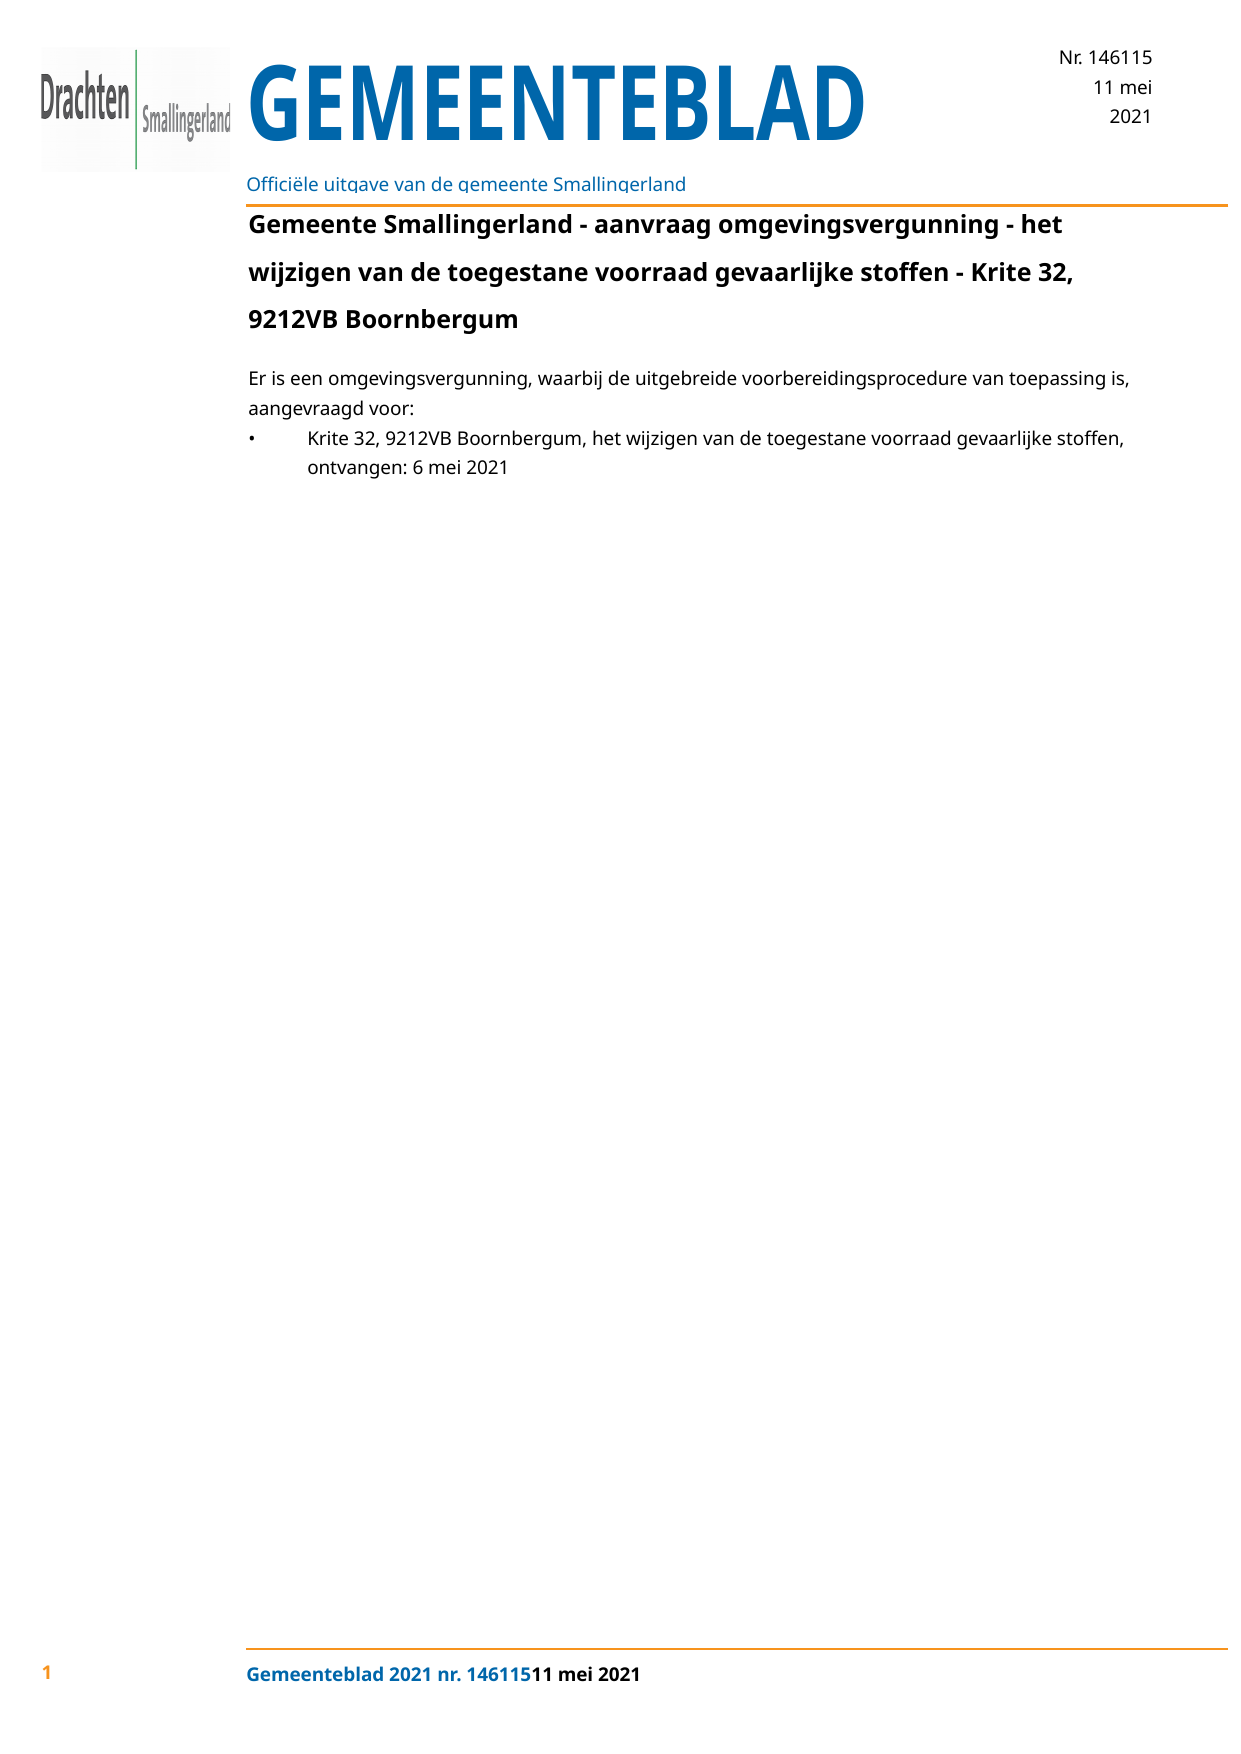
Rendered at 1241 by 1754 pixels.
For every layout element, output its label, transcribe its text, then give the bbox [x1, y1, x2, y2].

picture [41, 47, 231, 172]
text Er is een omgevingsvergunning, waarbij de uitgebreide voorbereidingsprocedure van toepassing is, aangevraagd voor: [248, 366, 1152, 421]
list Krite 32, 9212VB Boornbergum, het wijzigen van de toegestane voorraad gevaarlijke stoffen, ontvangen: 6 mei 2021 [248, 425, 1152, 480]
text Gemeente Smallingerland - aanvraag omgevingsvergunning - het wijzigen van de toegestane voorraad gevaarlijke stoffen - Krite 32, 9212VB Boornbergum [248, 207, 1152, 336]
